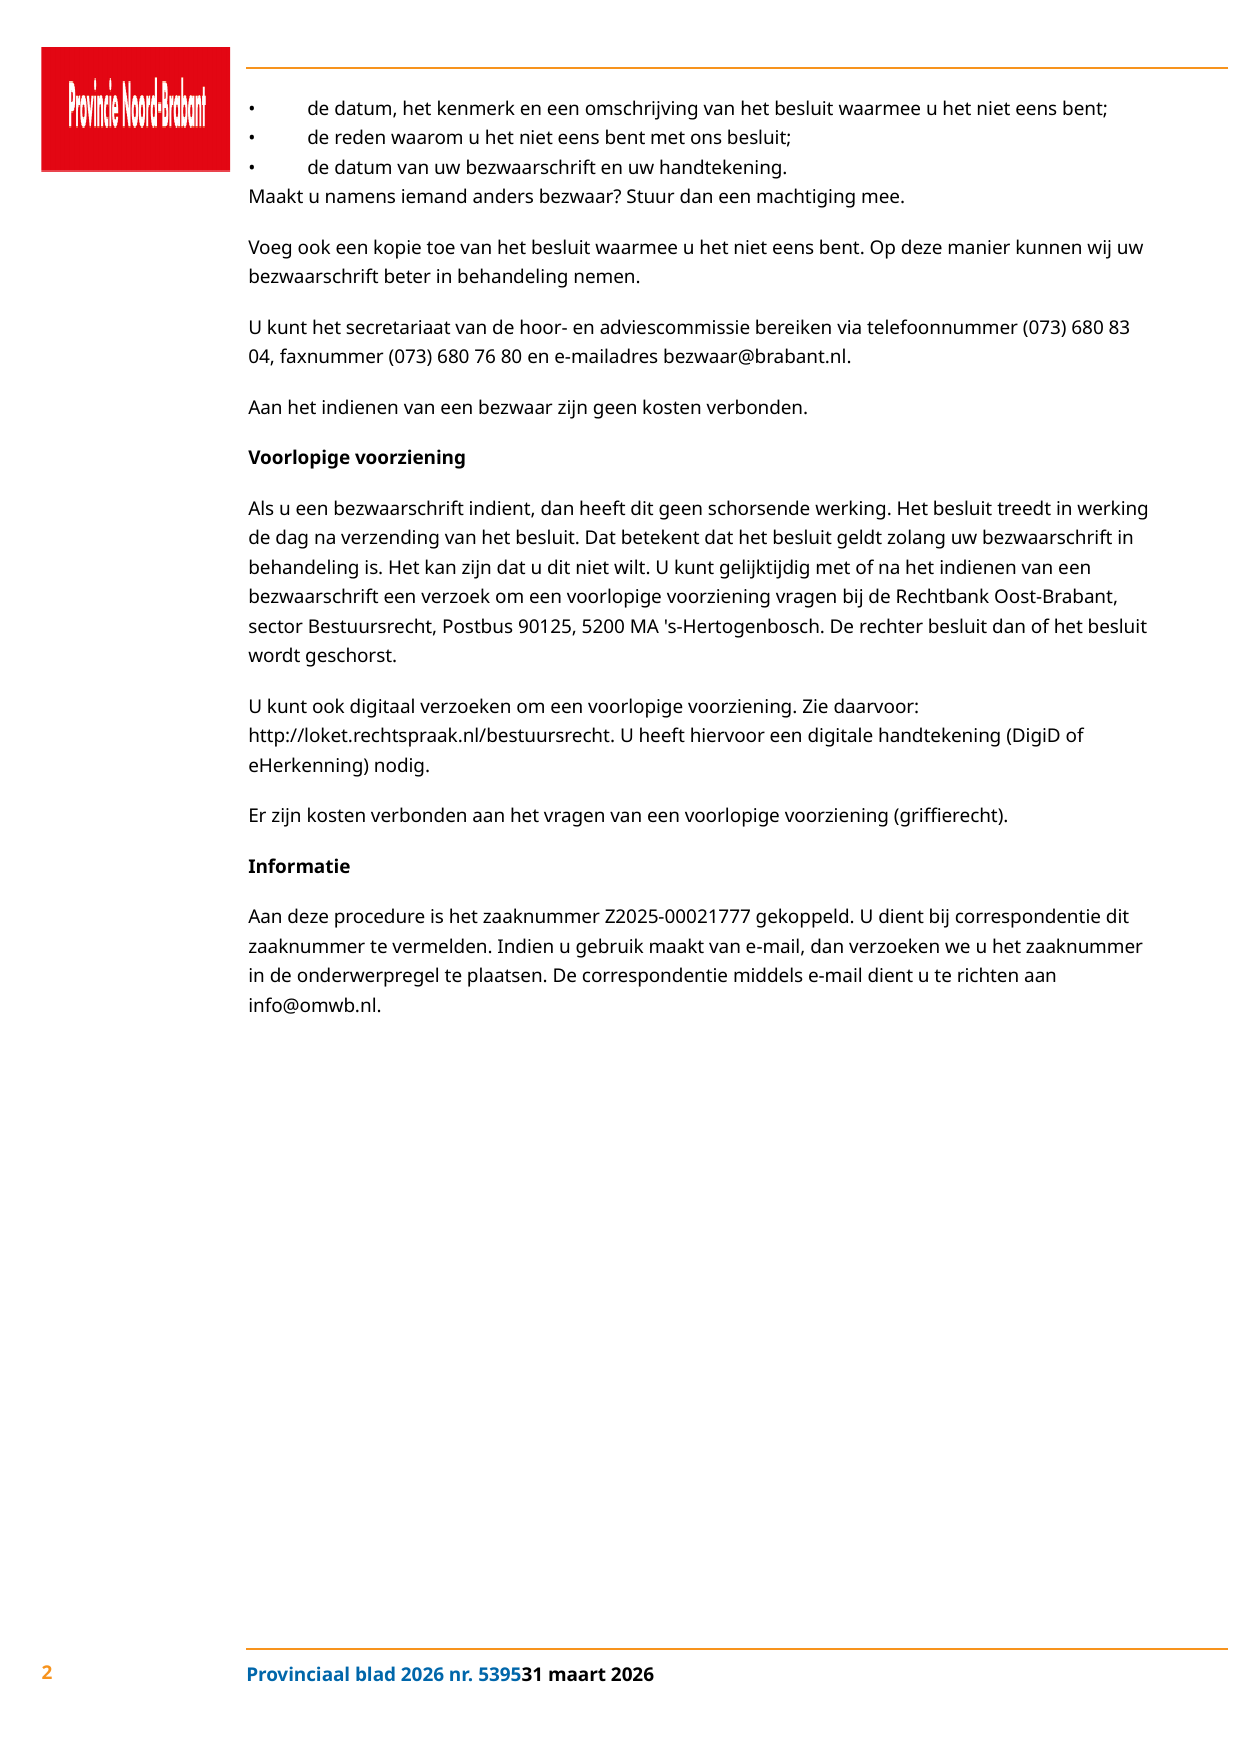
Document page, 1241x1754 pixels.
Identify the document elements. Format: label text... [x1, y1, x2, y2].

list de datum van uw bezwaarschrift en uw handtekening. [248, 154, 1152, 180]
text Als u een bezwaarschrift indient, dan heeft dit geen schorsende werking. Het besluit treedt in werking de dag na verzending van het besluit. Dat betekent dat het besluit geldt zolang uw bezwaarschrift in behandeling is. Het kan zijn dat u dit niet wilt. U kunt gelijktijdig met of na het indienen van een bezwaarschrift een verzoek om een voorlopige voorziening vragen bij de Rechtbank Oost-Brabant, sector Bestuursrecht, Postbus 90125, 5200 MA 's‑Hertogenbosch. De rechter besluit dan of het besluit wordt geschorst. [248, 495, 1152, 668]
text Informatie [248, 853, 1152, 879]
text Aan deze procedure is het zaaknummer Z2025-00021777 gekoppeld. U dient bij correspondentie dit zaaknummer te vermelden. Indien u gebruik maakt van e-mail, dan verzoeken we u het zaaknummer in de onderwerpregel te plaatsen. De correspondentie middels e-mail dient u te richten aan info@omwb.nl. [248, 903, 1152, 1018]
list de reden waarom u het niet eens bent met ons besluit; [248, 124, 1152, 150]
text U kunt ook digitaal verzoeken om een voorlopige voorziening. Zie daarvoor: http://loket.rechtspraak.nl/bestuursrecht. U heeft hiervoor een digitale handtekening (DigiD of eHerkenning) nodig. [248, 693, 1152, 778]
picture [41, 47, 231, 172]
text Maakt u namens iemand anders bezwaar? Stuur dan een machtiging mee. [248, 183, 1152, 209]
text Voorlopige voorziening [248, 444, 1152, 470]
text Er zijn kosten verbonden aan het vragen van een voorlopige voorziening (griffierecht). [248, 803, 1152, 828]
text U kunt het secretariaat van de hoor- en adviescommissie bereiken via telefoonnummer (073) 680 83 04, faxnummer (073) 680 76 80 en e-mailadres bezwaar@brabant.nl. [248, 314, 1152, 369]
text Aan het indienen van een bezwaar zijn geen kosten verbonden. [248, 394, 1152, 420]
list de datum, het kenmerk en een omschrijving van het besluit waarmee u het niet eens bent; [248, 95, 1152, 121]
text Voeg ook een kopie toe van het besluit waarmee u het niet eens bent. Op deze manier kunnen wij uw bezwaarschrift beter in behandeling nemen. [248, 234, 1152, 289]
